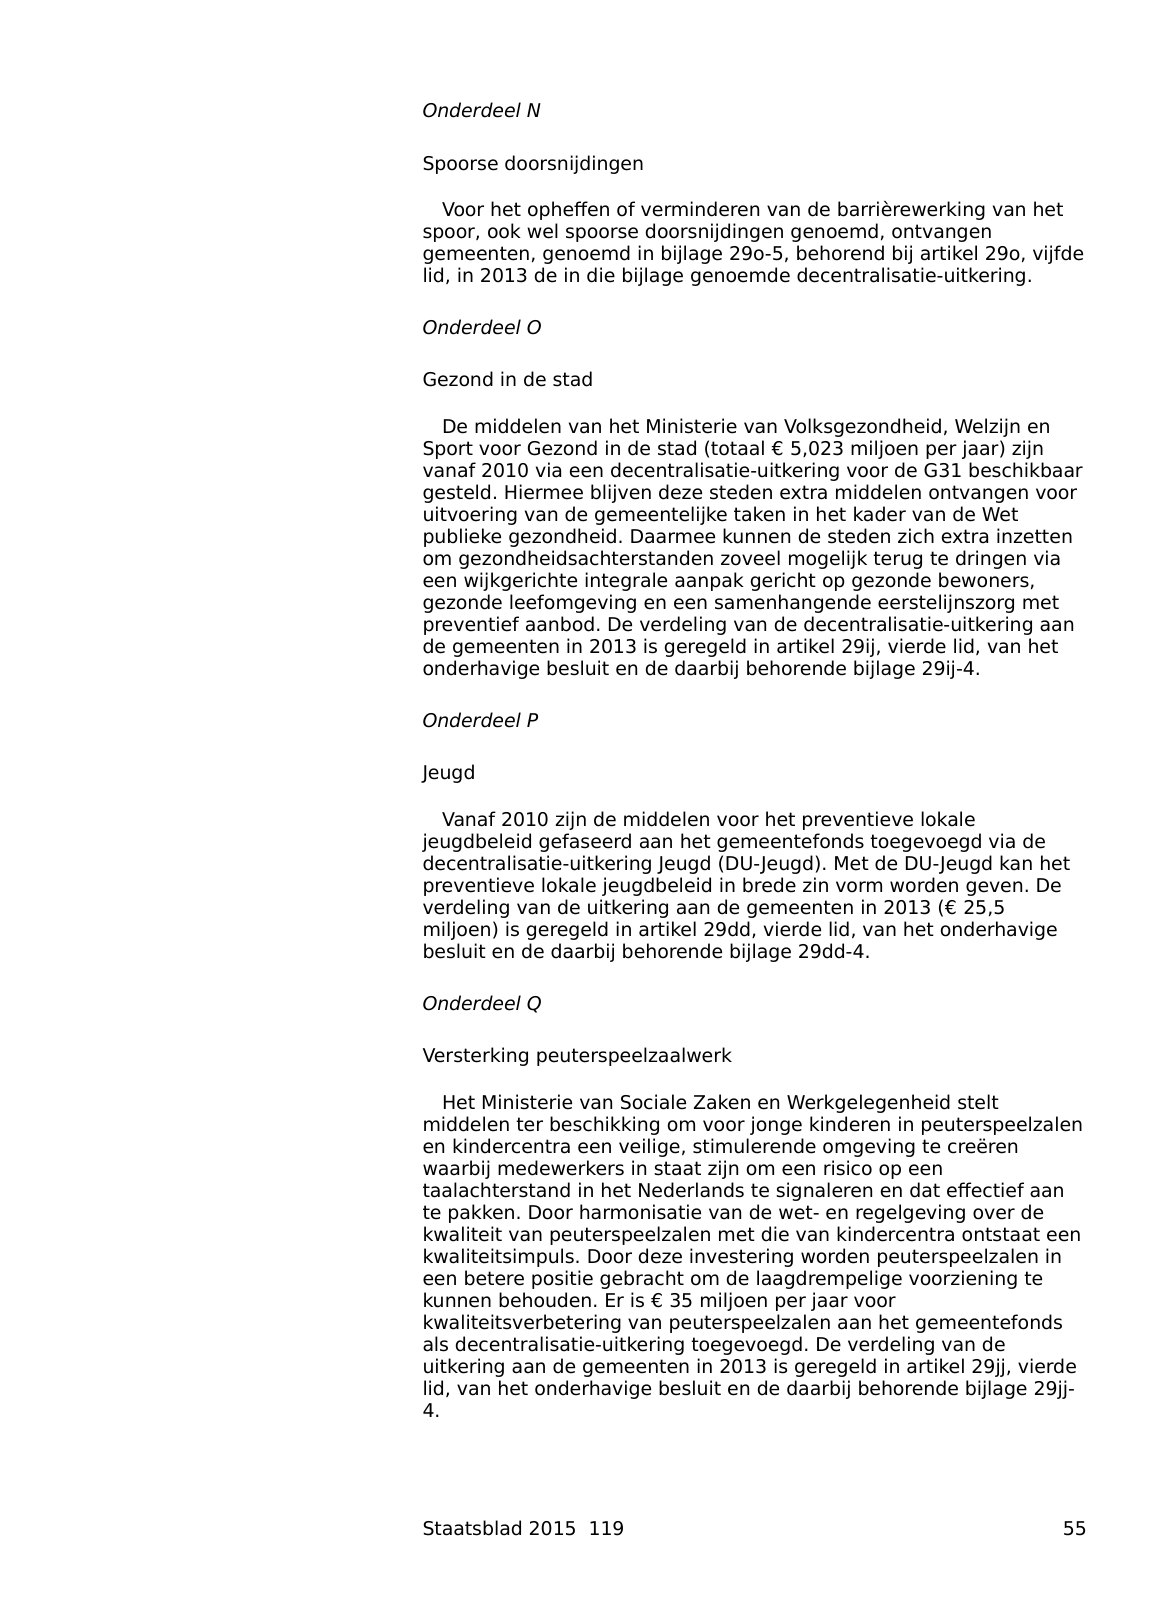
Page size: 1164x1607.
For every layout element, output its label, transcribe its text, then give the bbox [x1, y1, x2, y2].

subtitle Spoorse doorsnijdingen [422, 152, 1087, 174]
text De middelen van het Ministerie van Volksgezondheid, Welzijn en Sport voor Gezond in de stad (totaal € 5,023 miljoen per jaar) zijn vanaf 2010 via een decentralisatie-uitkering voor de G31 beschikbaar gesteld. Hiermee blijven deze steden extra middelen ontvangen voor uitvoering van de gemeentelijke taken in het kader van de Wet publieke gezondheid. Daarmee kunnen de steden zich extra inzetten om gezondheidsachterstanden zoveel mogelijk terug te dringen via een wijkgerichte integrale aanpak gericht op gezonde bewoners, gezonde leefomgeving en een samenhangende eerstelijnszorg met preventief aanbod. De verdeling van de decentralisatie-uitkering aan de gemeenten in 2013 is geregeld in artikel 29ij, vierde lid, van het onderhavige besluit en de daarbij behorende bijlage 29ij-4. [422, 416, 1087, 680]
text Voor het opheffen of verminderen van de barrièrewerking van het spoor, ook wel spoorse doorsnijdingen genoemd, ontvangen gemeenten, genoemd in bijlage 29o-5, behorend bij artikel 29o, vijfde lid, in 2013 de in die bijlage genoemde decentralisatie-uitkering. [422, 199, 1087, 287]
subtitle Onderdeel O [422, 317, 1087, 339]
text Het Ministerie van Sociale Zaken en Werkgelegenheid stelt middelen ter beschikking om voor jonge kinderen in peuterspeelzalen en kindercentra een veilige, stimulerende omgeving te creëren waarbij medewerkers in staat zijn om een risico op een taalachterstand in het Nederlands te signaleren en dat effectief aan te pakken. Door harmonisatie van de wet- en regelgeving over de kwaliteit van peuterspeelzalen met die van kindercentra ontstaat een kwaliteitsimpuls. Door deze investering worden peuterspeelzalen in een betere positie gebracht om de laagdrempelige voorziening te kunnen behouden. Er is € 35 miljoen per jaar voor kwaliteitsverbetering van peuterspeelzalen aan het gemeentefonds als decentralisatie-uitkering toegevoegd. De verdeling van de uitkering aan de gemeenten in 2013 is geregeld in artikel 29jj, vierde lid, van het onderhavige besluit en de daarbij behorende bijlage 29jj-4. [422, 1092, 1087, 1421]
text Vanaf 2010 zijn de middelen voor het preventieve lokale jeugdbeleid gefaseerd aan het gemeentefonds toegevoegd via de decentralisatie-uitkering Jeugd (DU-Jeugd). Met de DU-Jeugd kan het preventieve lokale jeugdbeleid in brede zin vorm worden geven. De verdeling van de uitkering aan de gemeenten in 2013 (€ 25,5 miljoen) is geregeld in artikel 29dd, vierde lid, van het onderhavige besluit en de daarbij behorende bijlage 29dd-4. [422, 809, 1087, 963]
subtitle Versterking peuterspeelzaalwerk [422, 1045, 1087, 1067]
subtitle Onderdeel Q [422, 993, 1087, 1015]
subtitle Gezond in de stad [422, 369, 1087, 391]
subtitle Onderdeel N [422, 100, 1087, 122]
subtitle Onderdeel P [422, 710, 1087, 732]
subtitle Jeugd [422, 762, 1087, 784]
